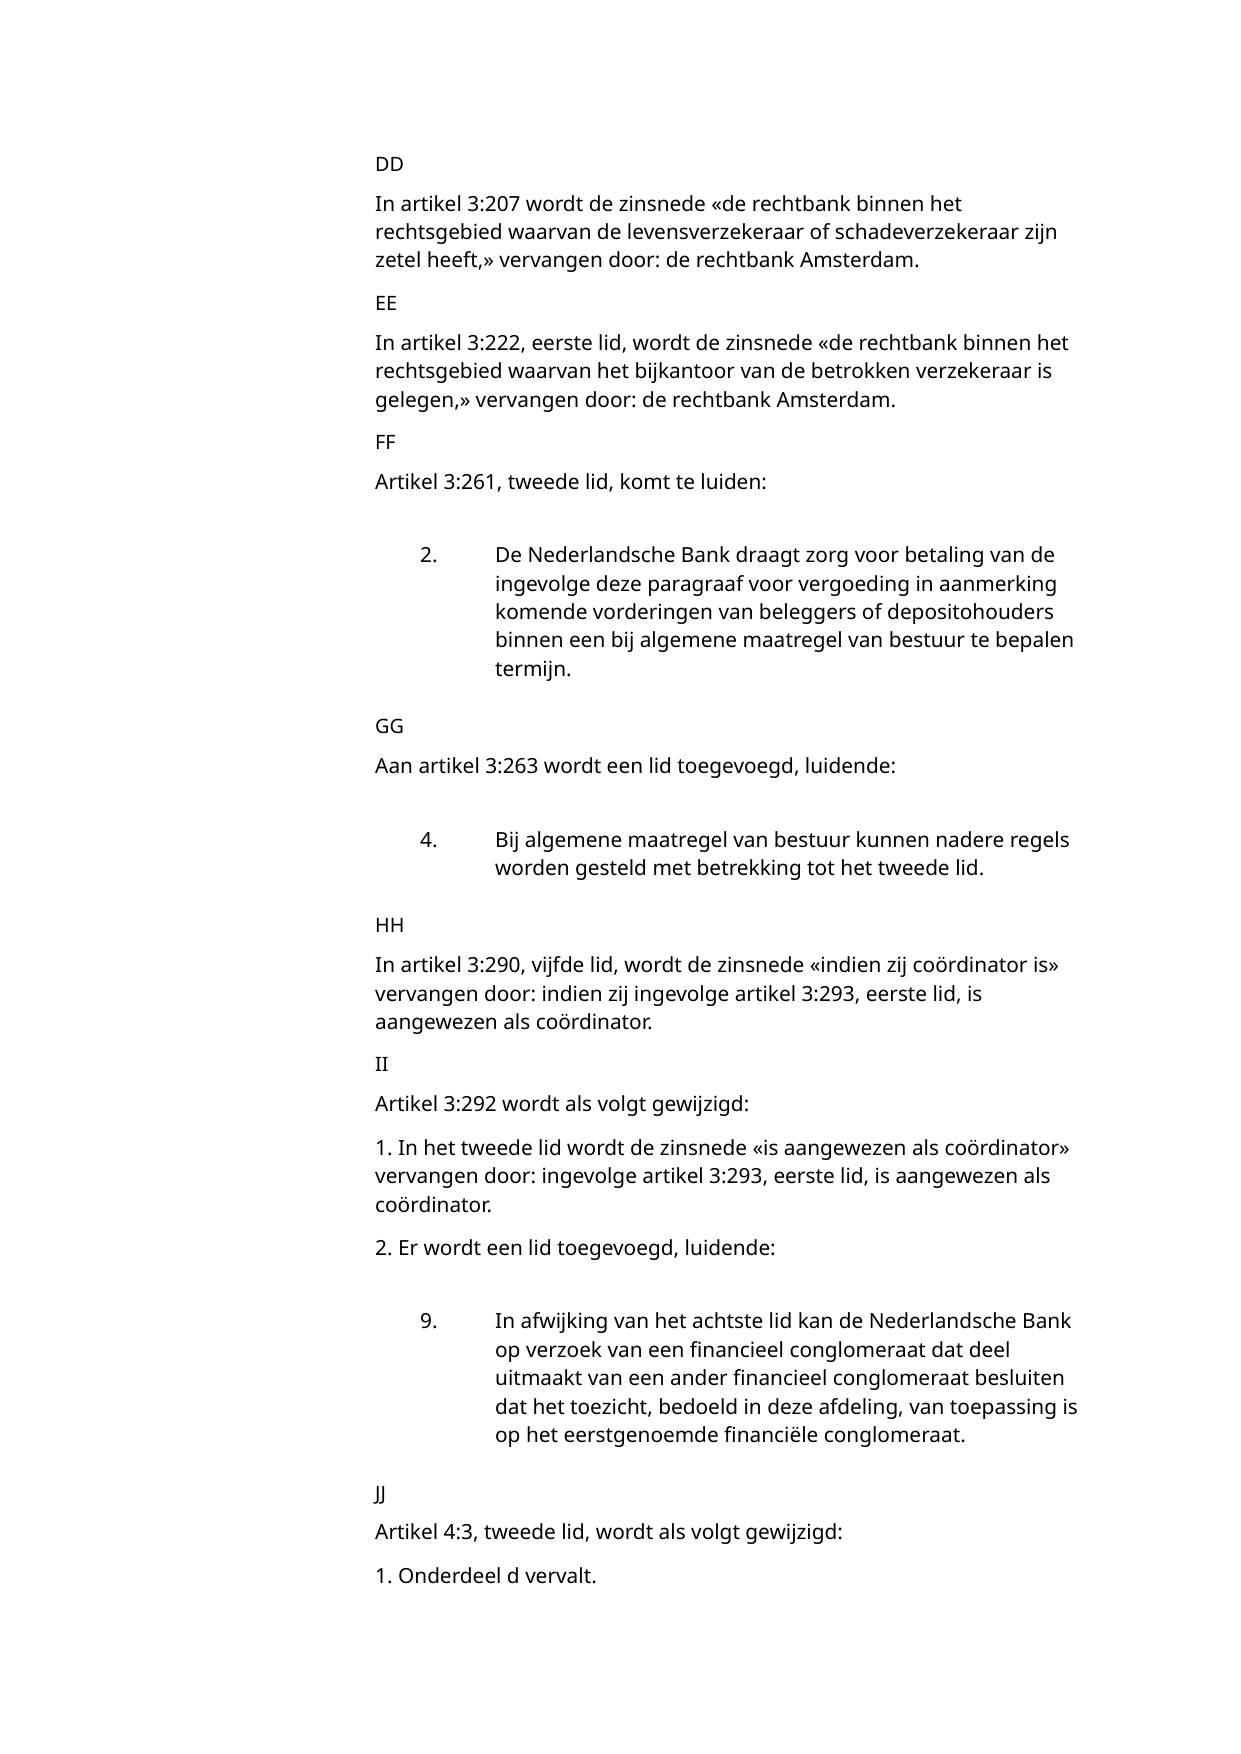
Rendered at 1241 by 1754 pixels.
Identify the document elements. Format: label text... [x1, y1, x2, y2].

text HH [375, 912, 1090, 938]
text Aan artikel 3:263 wordt een lid toegevoegd, luidende: [375, 751, 1090, 780]
list Bij algemene maatregel van bestuur kunnen nadere regels worden gesteld met betrekking tot het tweede lid. [420, 825, 1090, 882]
text JJ [375, 1479, 1090, 1506]
text Artikel 4:3, tweede lid, wordt als volgt gewijzigd: [375, 1517, 1090, 1546]
list In afwijking van het achtste lid kan de Nederlandsche Bank op verzoek van een financieel conglomeraat dat deel uitmaakt van een ander financieel conglomeraat besluiten dat het toezicht, bedoeld in deze afdeling, van toepassing is op het eerstgenoemde financiële conglomeraat. [420, 1307, 1090, 1449]
text 2. Er wordt een lid toegevoegd, luidende: [375, 1233, 1090, 1262]
text EE [375, 289, 1090, 316]
text In artikel 3:222, eerste lid, wordt de zinsnede «de rechtbank binnen het rechtsgebied waarvan het bijkantoor van de betrokken verzekeraar is gelegen,» vervangen door: de rechtbank Amsterdam. [375, 328, 1090, 413]
text GG [375, 712, 1090, 739]
text 1. Onderdeel d vervalt. [375, 1561, 1090, 1589]
text Artikel 3:261, tweede lid, komt te luiden: [375, 467, 1090, 495]
text II [375, 1051, 1090, 1078]
text In artikel 3:207 wordt de zinsnede «de rechtbank binnen het rechtsgebied waarvan de levensverzekeraar of schadeverzekeraar zijn zetel heeft,» vervangen door: de rechtbank Amsterdam. [375, 189, 1090, 274]
text 1. In het tweede lid wordt de zinsnede «is aangewezen als coördinator» vervangen door: ingevolge artikel 3:293, eerste lid, is aangewezen als coördinator. [375, 1133, 1090, 1218]
text DD [375, 150, 1090, 177]
text In artikel 3:290, vijfde lid, wordt de zinsnede «indien zij coördinator is» vervangen door: indien zij ingevolge artikel 3:293, eerste lid, is aangewezen als coördinator. [375, 950, 1090, 1036]
text Artikel 3:292 wordt als volgt gewijzigd: [375, 1089, 1090, 1118]
list De Nederlandsche Bank draagt zorg voor betaling van de ingevolge deze paragraaf voor vergoeding in aanmerking komende vorderingen van beleggers of depositohouders binnen een bij algemene maatregel van bestuur te bepalen termijn. [420, 540, 1090, 682]
text FF [375, 428, 1090, 455]
